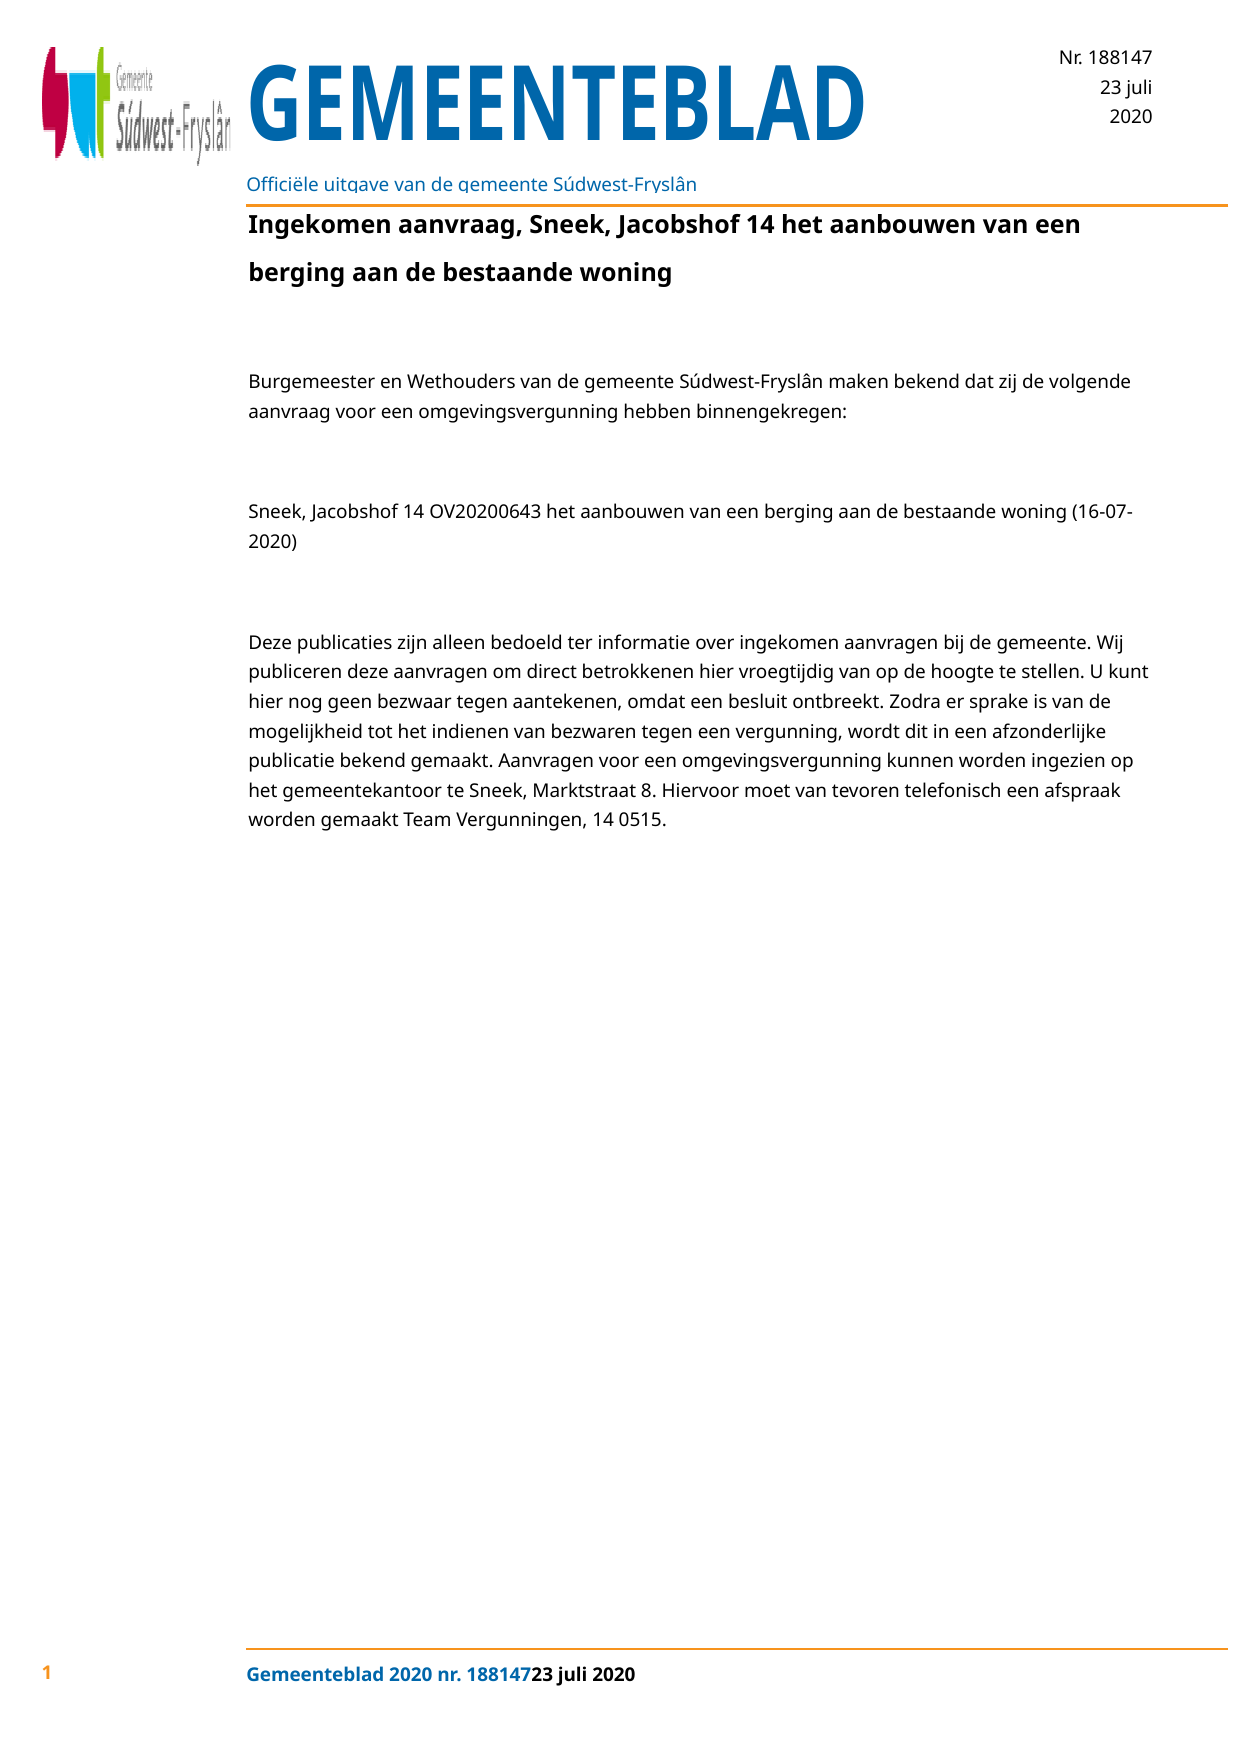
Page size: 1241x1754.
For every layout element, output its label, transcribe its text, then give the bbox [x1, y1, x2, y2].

picture [41, 47, 231, 172]
text Deze publicaties zijn alleen bedoeld ter informatie over ingekomen aanvragen bij de gemeente. Wij publiceren deze aanvragen om direct betrokkenen hier vroegtijdig van op de hoogte te stellen. U kunt hier nog geen bezwaar tegen aantekenen, omdat een besluit ontbreekt. Zodra er sprake is van de mogelijkheid tot het indienen van bezwaren tegen een vergunning, wordt dit in een afzonderlijke publicatie bekend gemaakt. Aanvragen voor een omgevingsvergunning kunnen worden ingezien op het gemeentekantoor te Sneek, Marktstraat 8. Hiervoor moet van tevoren telefonisch een afspraak worden gemaakt Team Vergunningen, 14 0515. [248, 629, 1152, 832]
text Ingekomen aanvraag, Sneek, Jacobshof 14 het aanbouwen van een berging aan de bestaande woning [248, 207, 1152, 288]
text Burgemeester en Wethouders van de gemeente Súdwest-Fryslân maken bekend dat zij de volgende aanvraag voor een omgevingsvergunning hebben binnengekregen: [248, 368, 1152, 424]
text Sneek, Jacobshof 14 OV20200643 het aanbouwen van een berging aan de bestaande woning (16-07-2020) [248, 499, 1152, 554]
